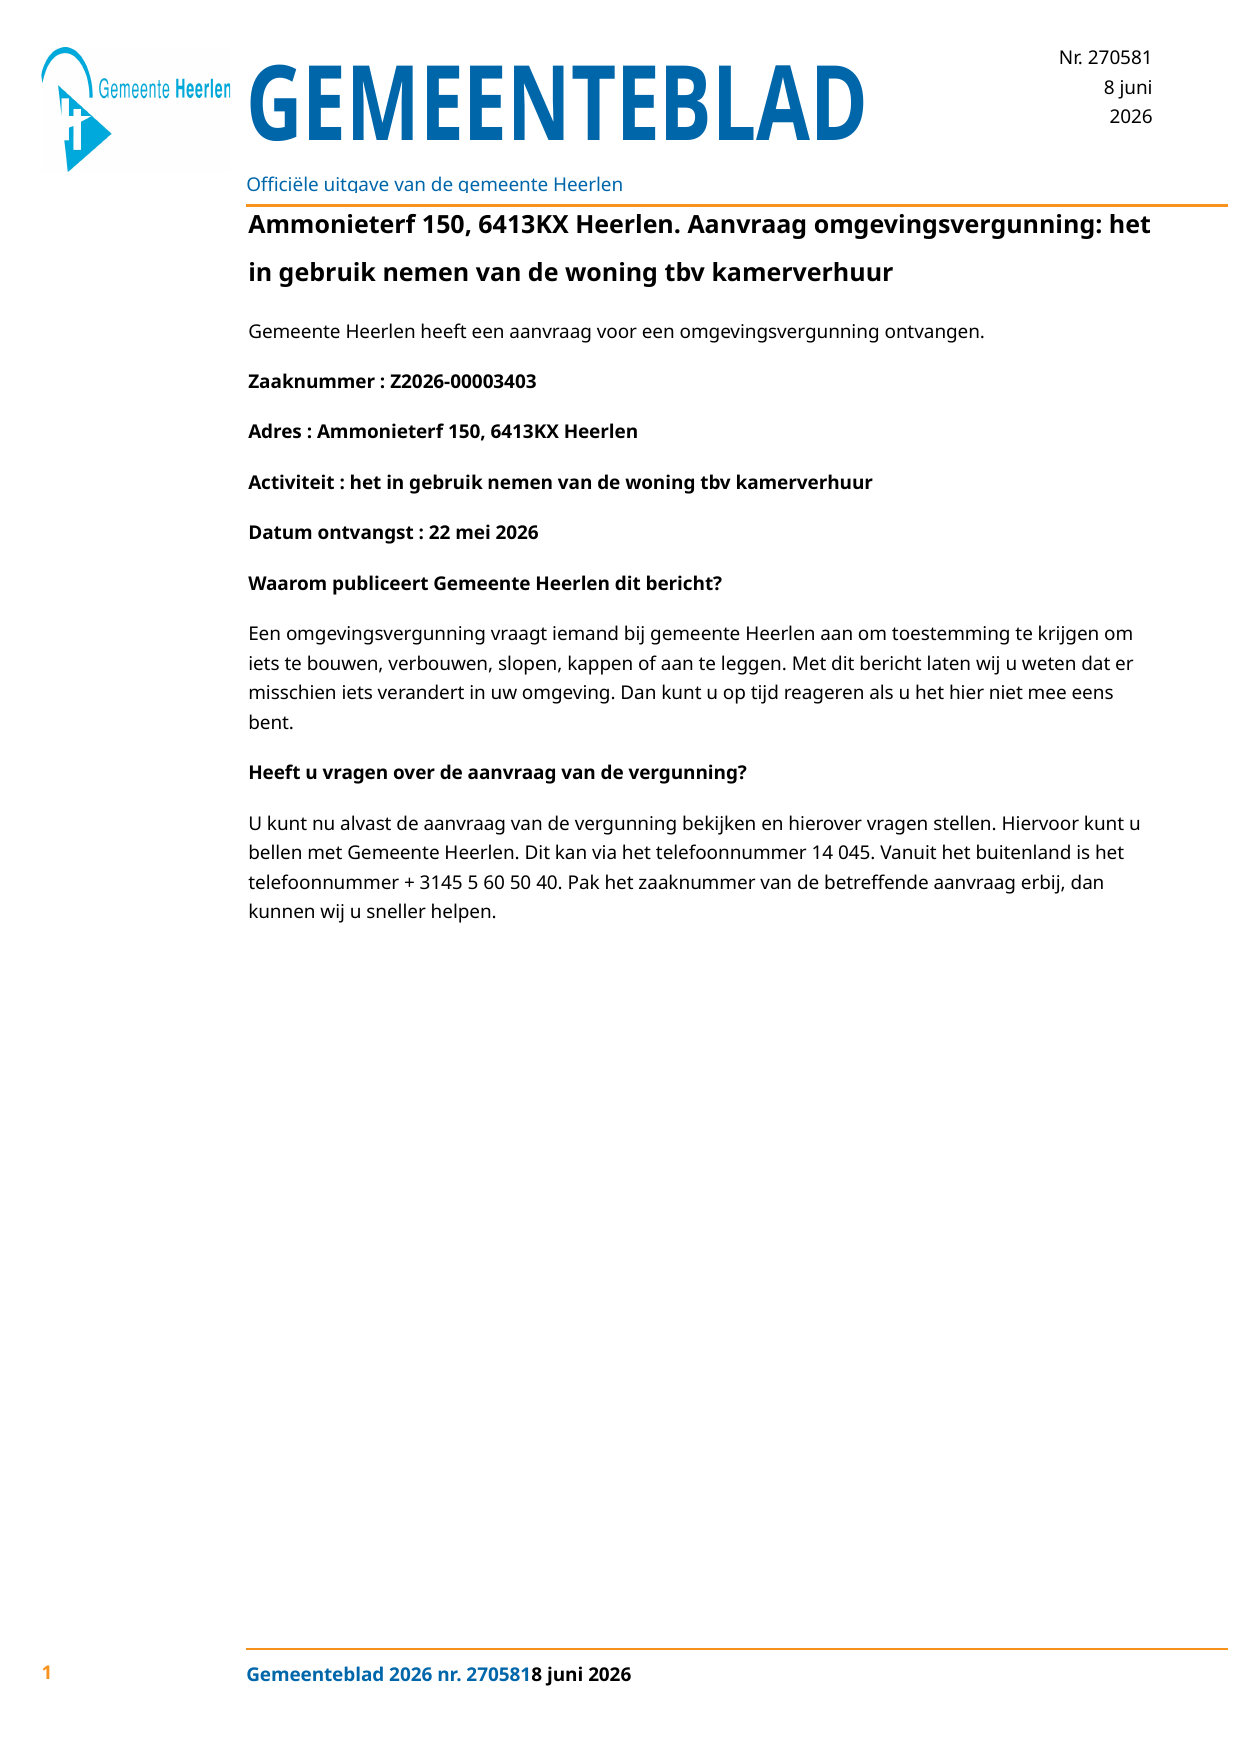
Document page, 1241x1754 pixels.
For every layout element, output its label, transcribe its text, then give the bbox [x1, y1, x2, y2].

text Waarom publiceert Gemeente Heerlen dit bericht? [248, 570, 1152, 596]
picture [41, 47, 231, 172]
text Zaaknummer : Z2026-00003403 [248, 368, 1152, 394]
text Datum ontvangst : 22 mei 2026 [248, 519, 1152, 545]
text U kunt nu alvast de aanvraag van de vergunning bekijken en hierover vragen stellen. Hiervoor kunt u bellen met Gemeente Heerlen. Dit kan via het telefoonnummer 14 045. Vanuit het buitenland is het telefoonnummer + 3145 5 60 50 40. Pak het zaaknummer van de betreffende aanvraag erbij, dan kunnen wij u sneller helpen. [248, 810, 1152, 924]
text Een omgevingsvergunning vraagt iemand bij gemeente Heerlen aan om toestemming te krijgen om iets te bouwen, verbouwen, slopen, kappen of aan te leggen. Met dit bericht laten wij u weten dat er misschien iets verandert in uw omgeving. Dan kunt u op tijd reageren als u het hier niet mee eens bent. [248, 620, 1152, 735]
text Ammonieterf 150, 6413KX Heerlen. Aanvraag omgevingsvergunning: het in gebruik nemen van de woning tbv kamerverhuur [248, 207, 1152, 288]
picture [41, 47, 59, 70]
text Heeft u vragen over de aanvraag van de vergunning? [248, 759, 1152, 785]
text Gemeente Heerlen heeft een aanvraag voor een omgevingsvergunning ontvangen. [248, 318, 1152, 344]
text Activiteit : het in gebruik nemen van de woning tbv kamerverhuur [248, 469, 1152, 495]
text Adres : Ammonieterf 150, 6413KX Heerlen [248, 419, 1152, 444]
